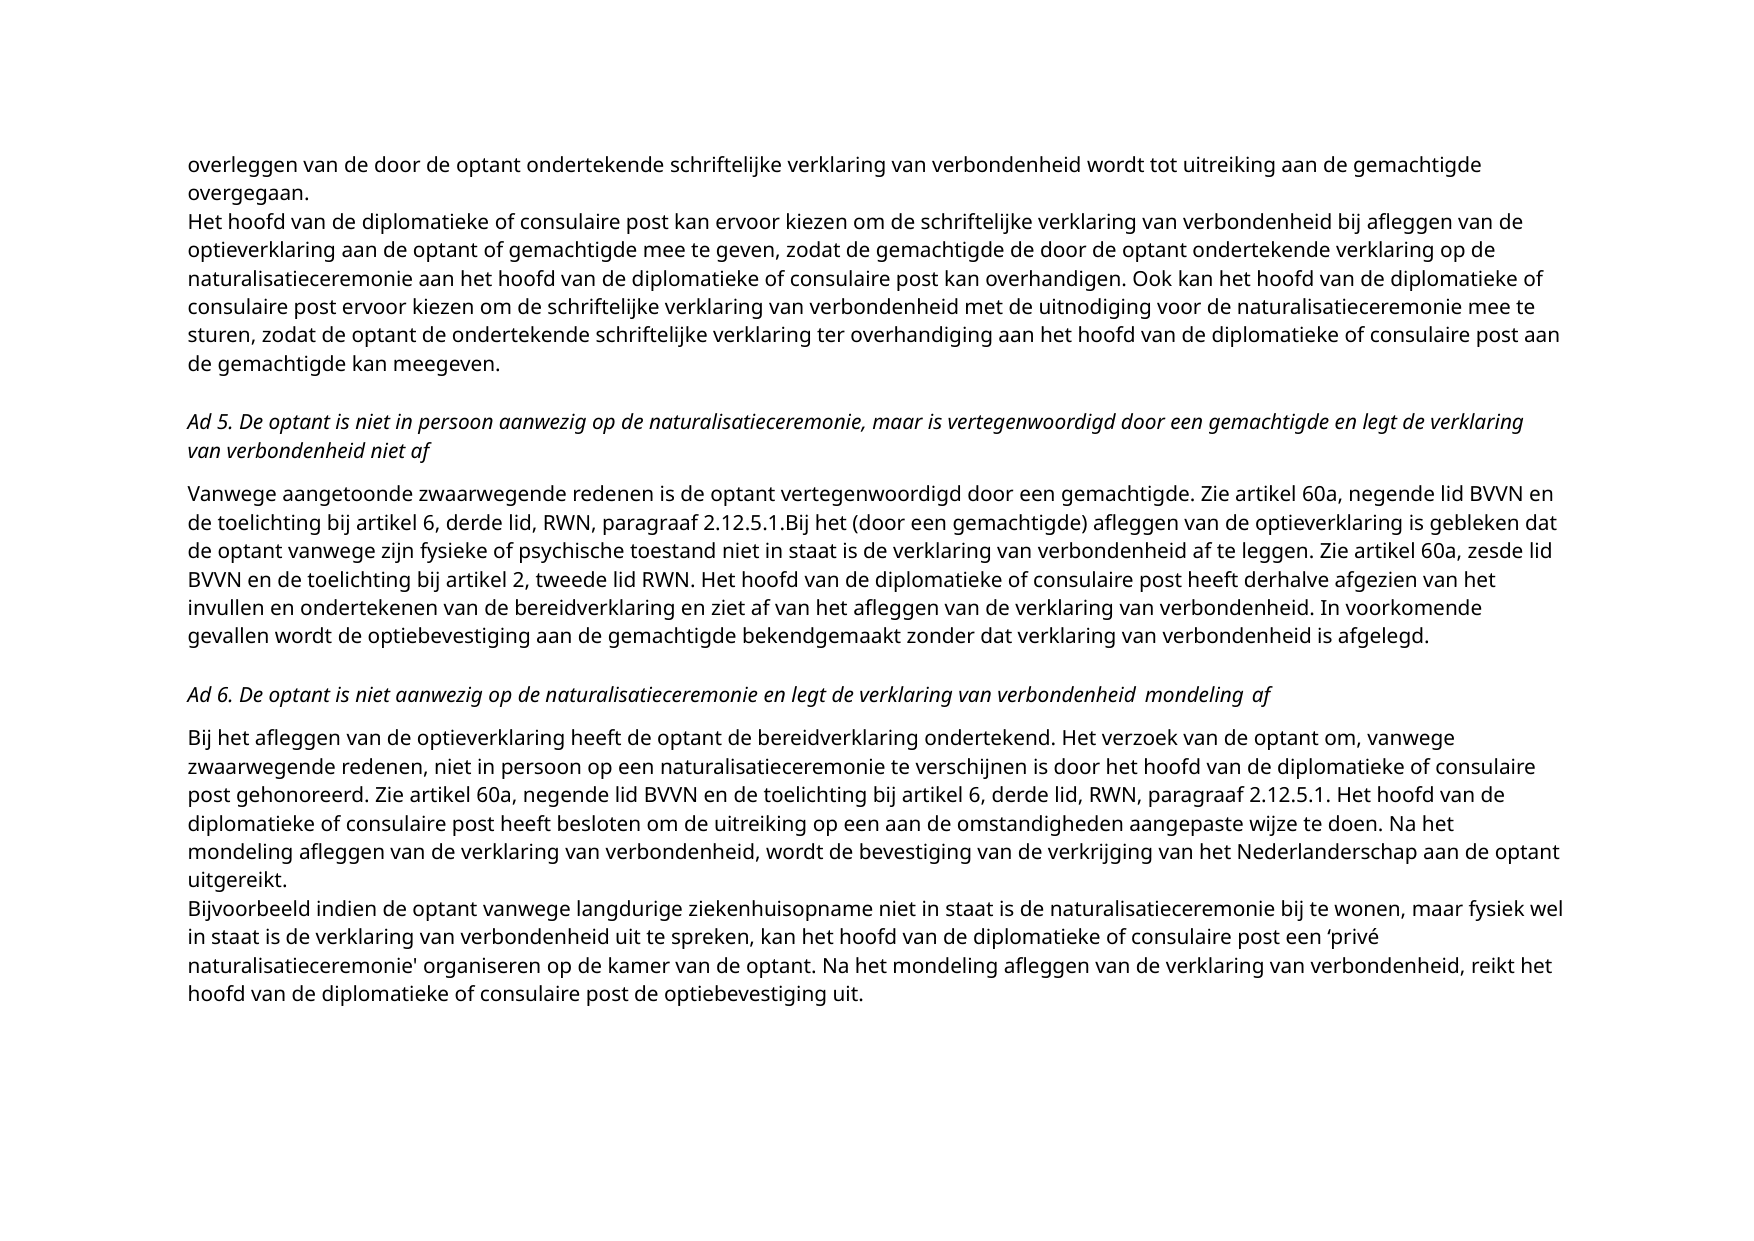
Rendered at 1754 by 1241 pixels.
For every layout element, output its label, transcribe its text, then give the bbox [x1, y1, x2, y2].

text Vanwege aangetoonde zwaarwegende redenen is de optant vertegenwoordigd door een gemachtigde. Zie artikel 60a, negende lid BVVN en de toelichting bij artikel 6, derde lid, RWN, paragraaf 2.12.5.1.Bij het (door een gemachtigde) afleggen van de optieverklaring is gebleken dat de optant vanwege zijn fysieke of psychische toestand niet in staat is de verklaring van verbondenheid af te leggen. Zie artikel 60a, zesde lid BVVN en de toelichting bij artikel 2, tweede lid RWN. Het hoofd van de diplomatieke of consulaire post heeft derhalve afgezien van het invullen en ondertekenen van de bereidverklaring en ziet af van het afleggen van de verklaring van verbondenheid. In voorkomende gevallen wordt de optiebevestiging aan de gemachtigde bekendgemaakt zonder dat verklaring van verbondenheid is afgelegd. [187, 479, 1566, 650]
text Bij het afleggen van de optieverklaring heeft de optant de bereidverklaring ondertekend. Het verzoek van de optant om, vanwege zwaarwegende redenen, niet in persoon op een naturalisatieceremonie te verschijnen is door het hoofd van de diplomatieke of consulaire post gehonoreerd. Zie artikel 60a, negende lid BVVN en de toelichting bij artikel 6, derde lid, RWN, paragraaf 2.12.5.1. Het hoofd van de diplomatieke of consulaire post heeft besloten om de uitreiking op een aan de omstandigheden aangepaste wijze te doen. Na het mondeling afleggen van de verklaring van verbondenheid, wordt de bevestiging van de verkrijging van het Nederlanderschap aan de optant uitgereikt. [187, 723, 1566, 894]
text overleggen van de door de optant ondertekende schriftelijke verklaring van verbondenheid wordt tot uitreiking aan de gemachtigde overgegaan. [187, 150, 1566, 207]
text Ad 5. De optant is niet in persoon aanwezig op de naturalisatieceremonie, maar is vertegenwoordigd door een gemachtigde en legt de verklaring van verbondenheid niet af [187, 407, 1566, 464]
text Het hoofd van de diplomatieke of consulaire post kan ervoor kiezen om de schriftelijke verklaring van verbondenheid bij afleggen van de optieverklaring aan de optant of gemachtigde mee te geven, zodat de gemachtigde de door de optant ondertekende verklaring op de naturalisatieceremonie aan het hoofd van de diplomatieke of consulaire post kan overhandigen. Ook kan het hoofd van de diplomatieke of consulaire post ervoor kiezen om de schriftelijke verklaring van verbondenheid met de uitnodiging voor de naturalisatieceremonie mee te sturen, zodat de optant de ondertekende schriftelijke verklaring ter overhandiging aan het hoofd van de diplomatieke of consulaire post aan de gemachtigde kan meegeven. [187, 207, 1566, 377]
text Bijvoorbeeld indien de optant vanwege langdurige ziekenhuisopname niet in staat is de naturalisatieceremonie bij te wonen, maar fysiek wel in staat is de verklaring van verbondenheid uit te spreken, kan het hoofd van de diplomatieke of consulaire post een ‘privé naturalisatieceremonie' organiseren op de kamer van de optant. Na het mondeling afleggen van de verklaring van verbondenheid, reikt het hoofd van de diplomatieke of consulaire post de optiebevestiging uit. [187, 894, 1566, 1008]
text Ad 6. De optant is niet aanwezig op de naturalisatieceremonie en legt de verklaring van verbondenheid mondeling af [187, 680, 1566, 708]
